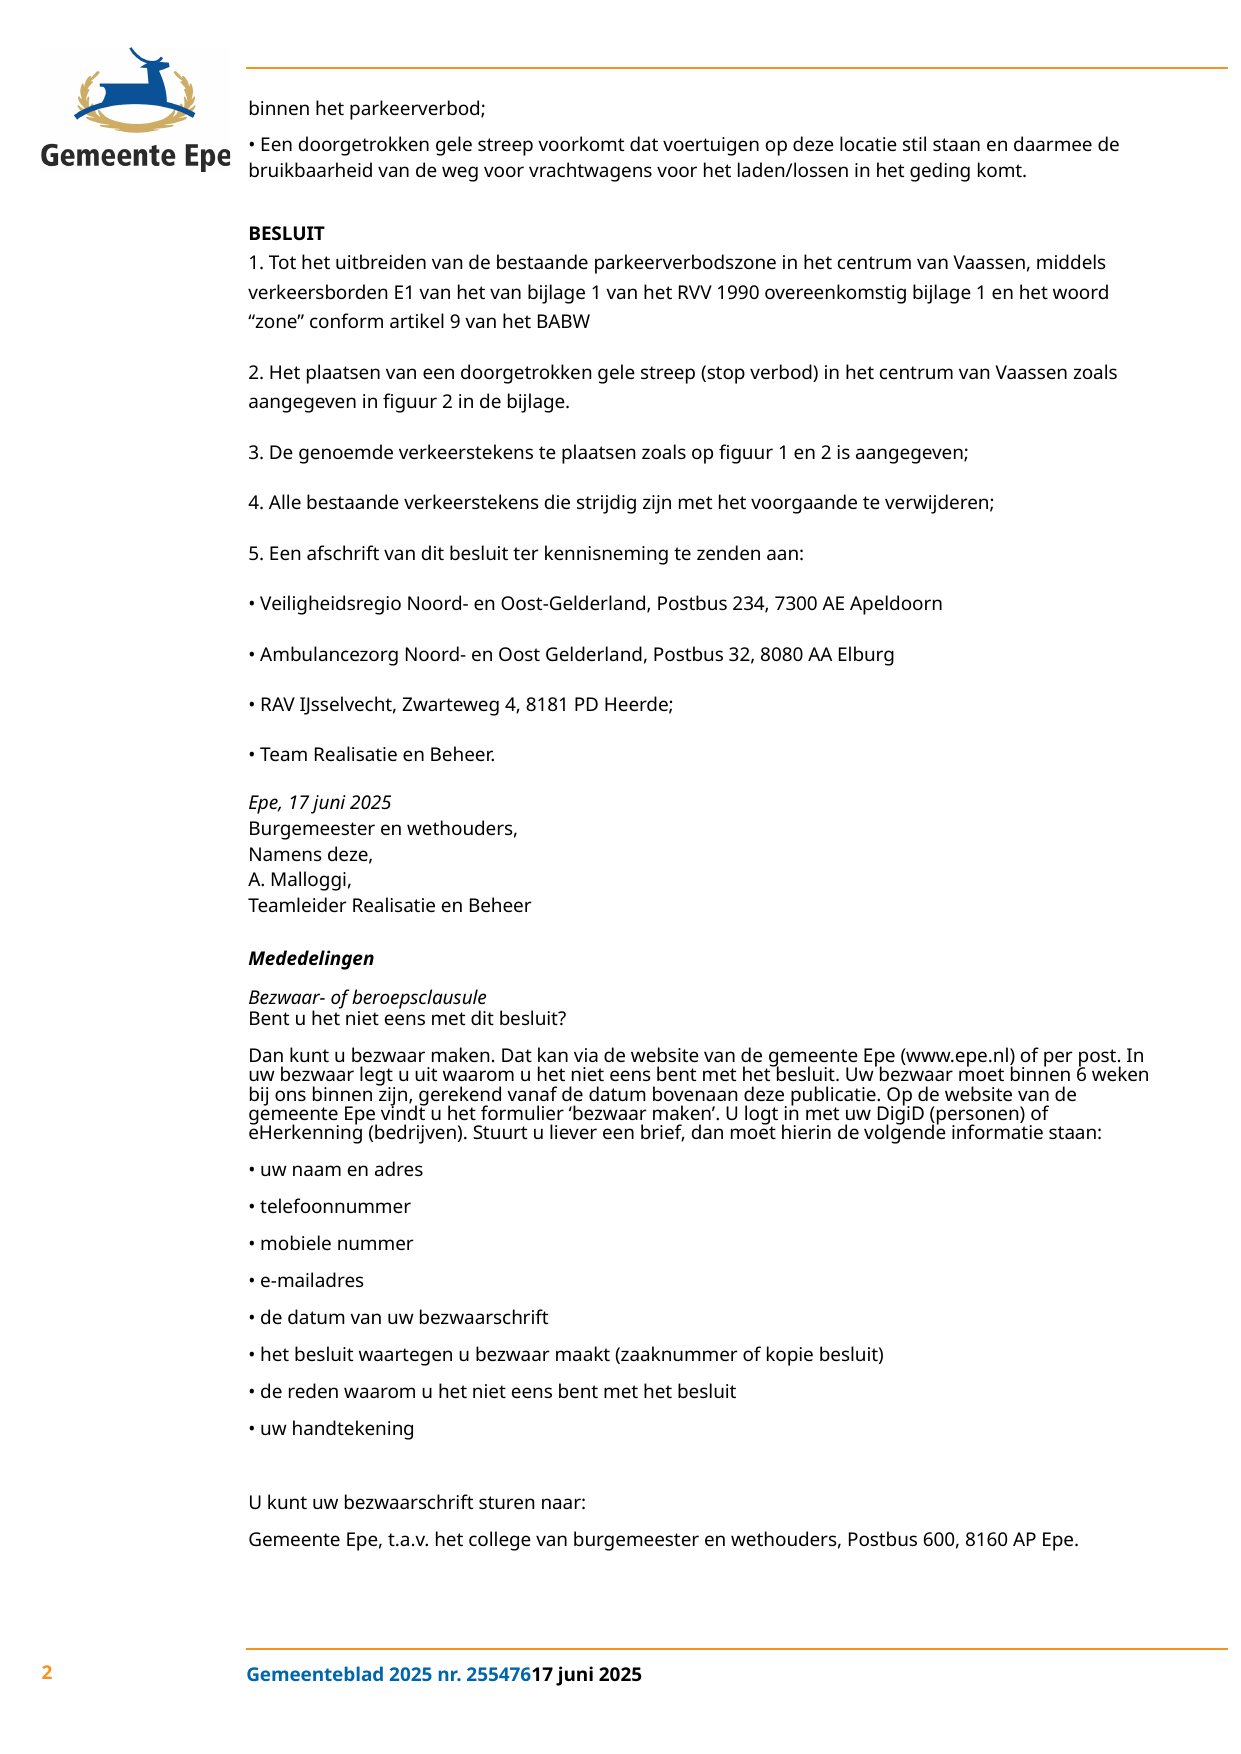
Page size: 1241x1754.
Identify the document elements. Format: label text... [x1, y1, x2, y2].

text U kunt uw bezwaarschrift sturen naar: [248, 1494, 1152, 1513]
text • e-mailadres [248, 1272, 1152, 1291]
text • uw naam en adres [248, 1161, 1152, 1181]
text Mededelingen [248, 945, 1152, 971]
text • Ambulancezorg Noord- en Oost Gelderland, Postbus 32, 8080 AA Elburg [248, 641, 1152, 666]
text • het besluit waartegen u bezwaar maakt (zaaknummer of kopie besluit) [248, 1346, 1152, 1365]
text • RAV IJsselvecht, Zwarteweg 4, 8181 PD Heerde; [248, 691, 1152, 717]
picture [41, 47, 231, 172]
text • mobiele nummer [248, 1235, 1152, 1254]
text Bent u het niet eens met dit besluit? [248, 1010, 1152, 1029]
text 1. Tot het uitbreiden van de bestaande parkeerverbodszone in het centrum van Vaassen, middels verkeersborden E1 van het van bijlage 1 van het RVV 1990 overeenkomstig bijlage 1 en het woord “zone” conform artikel 9 van het BABW [248, 249, 1152, 334]
text Burgemeester en wethouders, [248, 815, 1152, 841]
text • Team Realisatie en Beheer. [248, 742, 1152, 767]
text Dan kunt u bezwaar maken. Dat kan via de website van de gemeente Epe (www.epe.nl) of per post. In uw bezwaar legt u uit waarom u het niet eens bent met het besluit. Uw bezwaar moet binnen 6 weken bij ons binnen zijn, gerekend vanaf de datum bovenaan deze publicatie. Op de website van de gemeente Epe vindt u het formulier ‘bezwaar maken’. U logt in met uw DigiD (personen) of eHerkenning (bedrijven). Stuurt u liever een brief, dan moet hierin de volgende informatie staan: [248, 1047, 1152, 1143]
text • Een doorgetrokken gele streep voorkomt dat voertuigen op deze locatie stil staan en daarmee de bruikbaarheid van de weg voor vrachtwagens voor het laden/lossen in het geding komt. [248, 131, 1152, 183]
text • uw handtekening [248, 1420, 1152, 1439]
text Teamleider Realisatie en Beheer [248, 892, 1152, 918]
text Epe, 17 juni 2025 [248, 789, 1152, 815]
text • de datum van uw bezwaarschrift [248, 1309, 1152, 1328]
text A. Malloggi, [248, 867, 1152, 892]
text 4. Alle bestaande verkeerstekens die strijdig zijn met het voorgaande te verwijderen; [248, 489, 1152, 515]
text Gemeente Epe, t.a.v. het college van burgemeester en wethouders, Postbus 600, 8160 AP Epe. [248, 1531, 1152, 1550]
text • Veiligheidsregio Noord- en Oost-Gelderland, Postbus 234, 7300 AE Apeldoorn [248, 590, 1152, 616]
text BESLUIT [248, 220, 1152, 246]
text 3. De genoemde verkeerstekens te plaatsen zoals op figuur 1 en 2 is aangegeven; [248, 439, 1152, 465]
text 2. Het plaatsen van een doorgetrokken gele streep (stop verbod) in het centrum van Vaassen zoals aangegeven in figuur 2 in de bijlage. [248, 359, 1152, 414]
text Bezwaar- of beroepsclausule [248, 984, 1152, 1010]
text • de reden waarom u het niet eens bent met het besluit [248, 1383, 1152, 1402]
text binnen het parkeerverbod; [248, 95, 1152, 121]
text Namens deze, [248, 841, 1152, 867]
text • telefoonnummer [248, 1198, 1152, 1217]
text 5. Een afschrift van dit besluit ter kennisneming te zenden aan: [248, 540, 1152, 566]
